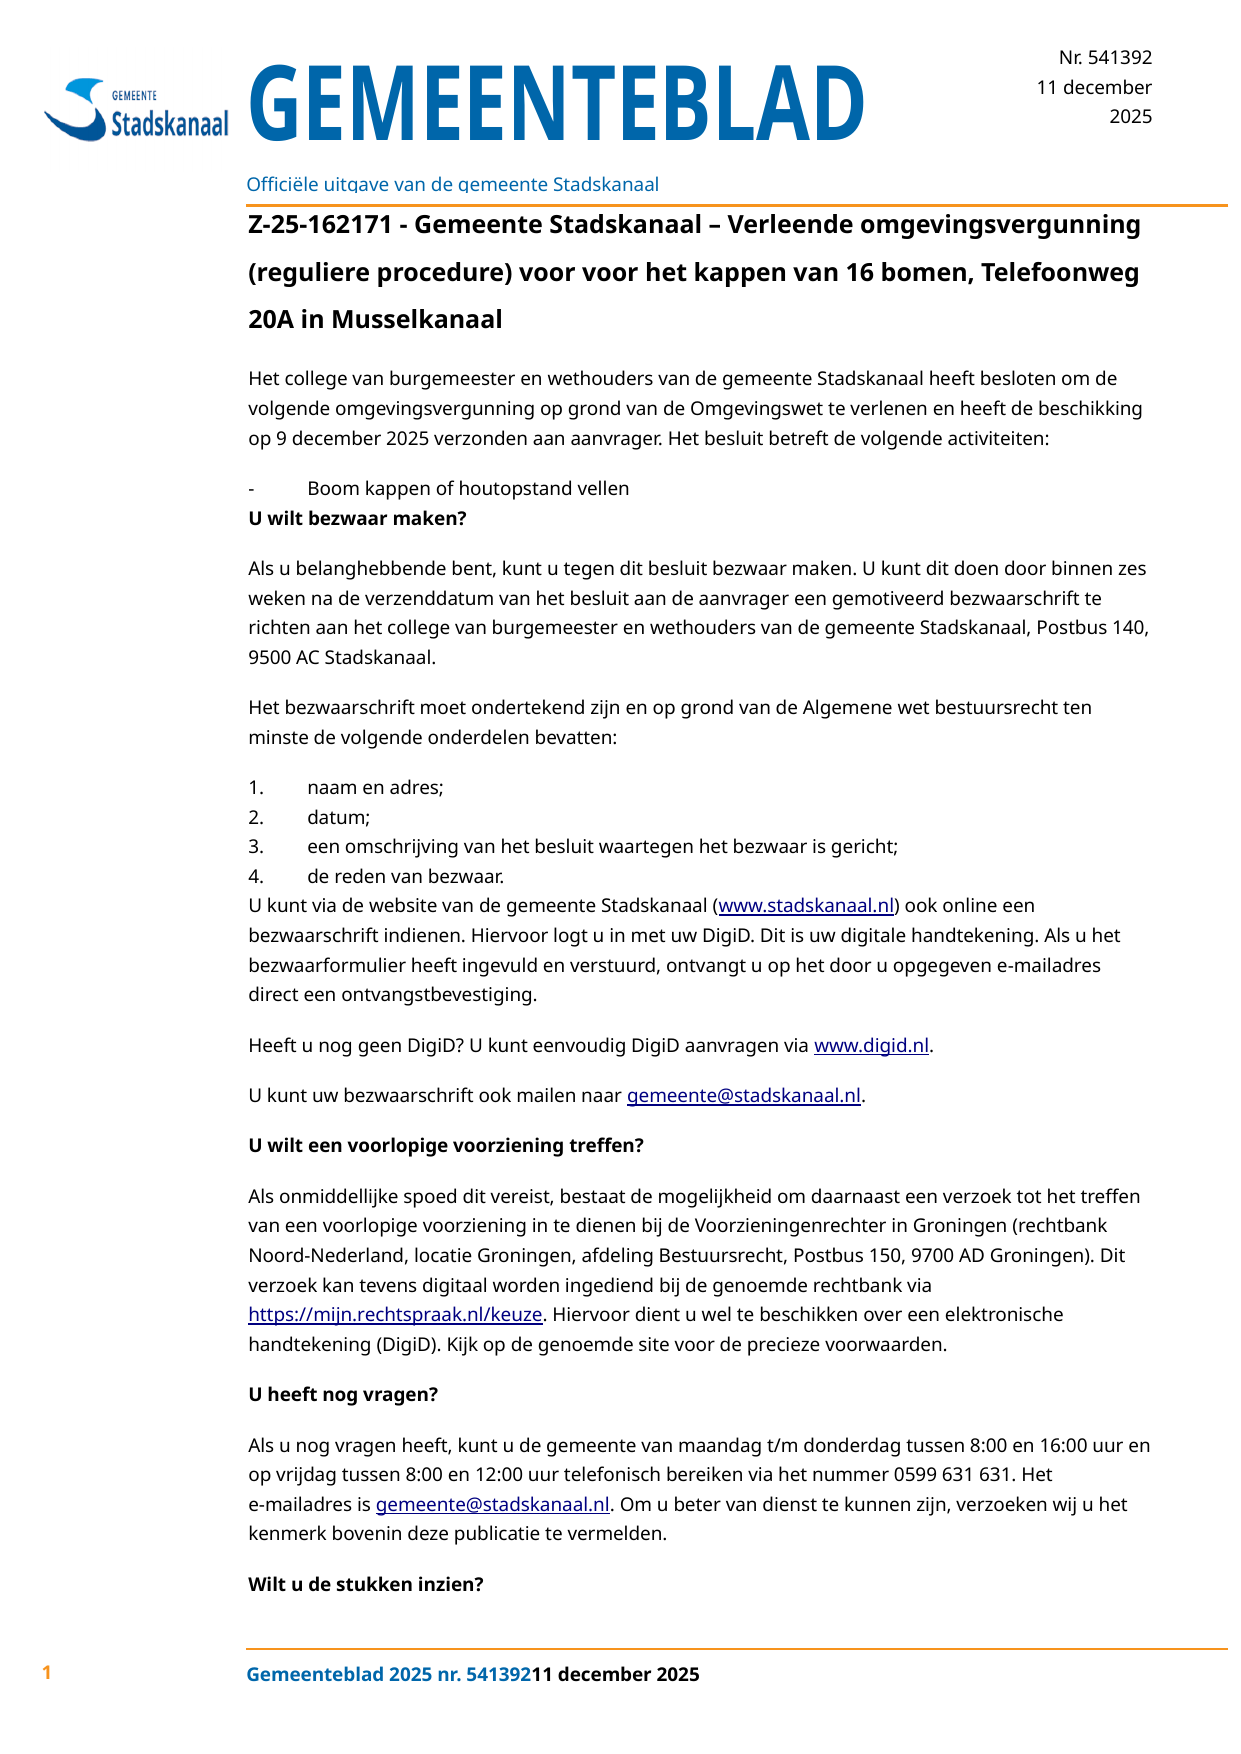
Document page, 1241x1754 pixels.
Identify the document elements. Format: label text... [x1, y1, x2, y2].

text U wilt een voorlopige voorziening treffen? [248, 1133, 1152, 1158]
text Als onmiddellijke spoed dit vereist, bestaat de mogelijkheid om daarnaast een verzoek tot het treffen van een voorlopige voorziening in te dienen bij de Voorzieningenrechter in Groningen (rechtbank Noord-Nederland, locatie Groningen, afdeling Bestuursrecht, Postbus 150, 9700 AD Groningen). Dit verzoek kan tevens digitaal worden ingediend bij de genoemde rechtbank via https://mijn.rechtspraak.nl/keuze. Hiervoor dient u wel te beschikken over een elektronische handtekening (DigiD). Kijk op de genoemde site voor de precieze voorwaarden. [248, 1183, 1152, 1357]
text Heeft u nog geen DigiD? U kunt eenvoudig DigiD aanvragen via www.digid.nl. [248, 1032, 1152, 1057]
picture [41, 47, 231, 172]
list naam en adres; [248, 774, 1152, 800]
list een omschrijving van het besluit waartegen het bezwaar is gericht; [248, 833, 1152, 859]
list de reden van bezwaar. [248, 863, 1152, 889]
text U wilt bezwaar maken? [248, 505, 1152, 530]
text Als u nog vragen heeft, kunt u de gemeente van maandag t/m donderdag tussen 8:00 en 16:00 uur en op vrijdag tussen 8:00 en 12:00 uur telefonisch bereiken via het nummer 0599 631 631. Het e‑mailadres is gemeente@stadskanaal.nl. Om u beter van dienst te kunnen zijn, verzoeken wij u het kenmerk bovenin deze publicatie te vermelden. [248, 1432, 1152, 1546]
text Het bezwaarschrift moet ondertekend zijn en op grond van de Algemene wet bestuursrecht ten minste de volgende onderdelen bevatten: [248, 694, 1152, 749]
list Boom kappen of houtopstand vellen [248, 475, 1152, 501]
text U heeft nog vragen? [248, 1381, 1152, 1407]
text Als u belanghebbende bent, kunt u tegen dit besluit bezwaar maken. U kunt dit doen door binnen zes weken na de verzenddatum van het besluit aan de aanvrager een gemotiveerd bezwaarschrift te richten aan het college van burgemeester en wethouders van de gemeente Stadskanaal, Postbus 140, 9500 AC Stadskanaal. [248, 555, 1152, 669]
text Het college van burgemeester en wethouders van de gemeente Stadskanaal heeft besloten om de volgende omgevingsvergunning op grond van de Omgevingswet te verlenen en heeft de beschikking op 9 december 2025 verzonden aan aanvrager. Het besluit betreft de volgende activiteiten: [248, 366, 1152, 450]
text U kunt via de website van de gemeente Stadskanaal (www.stadskanaal.nl) ook online een bezwaarschrift indienen. Hiervoor logt u in met uw DigiD. Dit is uw digitale handtekening. Als u het bezwaarformulier heeft ingevuld en verstuurd, ontvangt u op het door u opgegeven e‑mailadres direct een ontvangstbevestiging. [248, 893, 1152, 1007]
list datum; [248, 804, 1152, 829]
text Wilt u de stukken inzien? [248, 1571, 1152, 1597]
text U kunt uw bezwaarschrift ook mailen naar gemeente@stadskanaal.nl. [248, 1082, 1152, 1108]
text Z-25-162171 - Gemeente Stadskanaal – Verleende omgevingsvergunning (reguliere procedure) voor voor het kappen van 16 bomen, Telefoonweg 20A in Musselkanaal [248, 207, 1152, 336]
